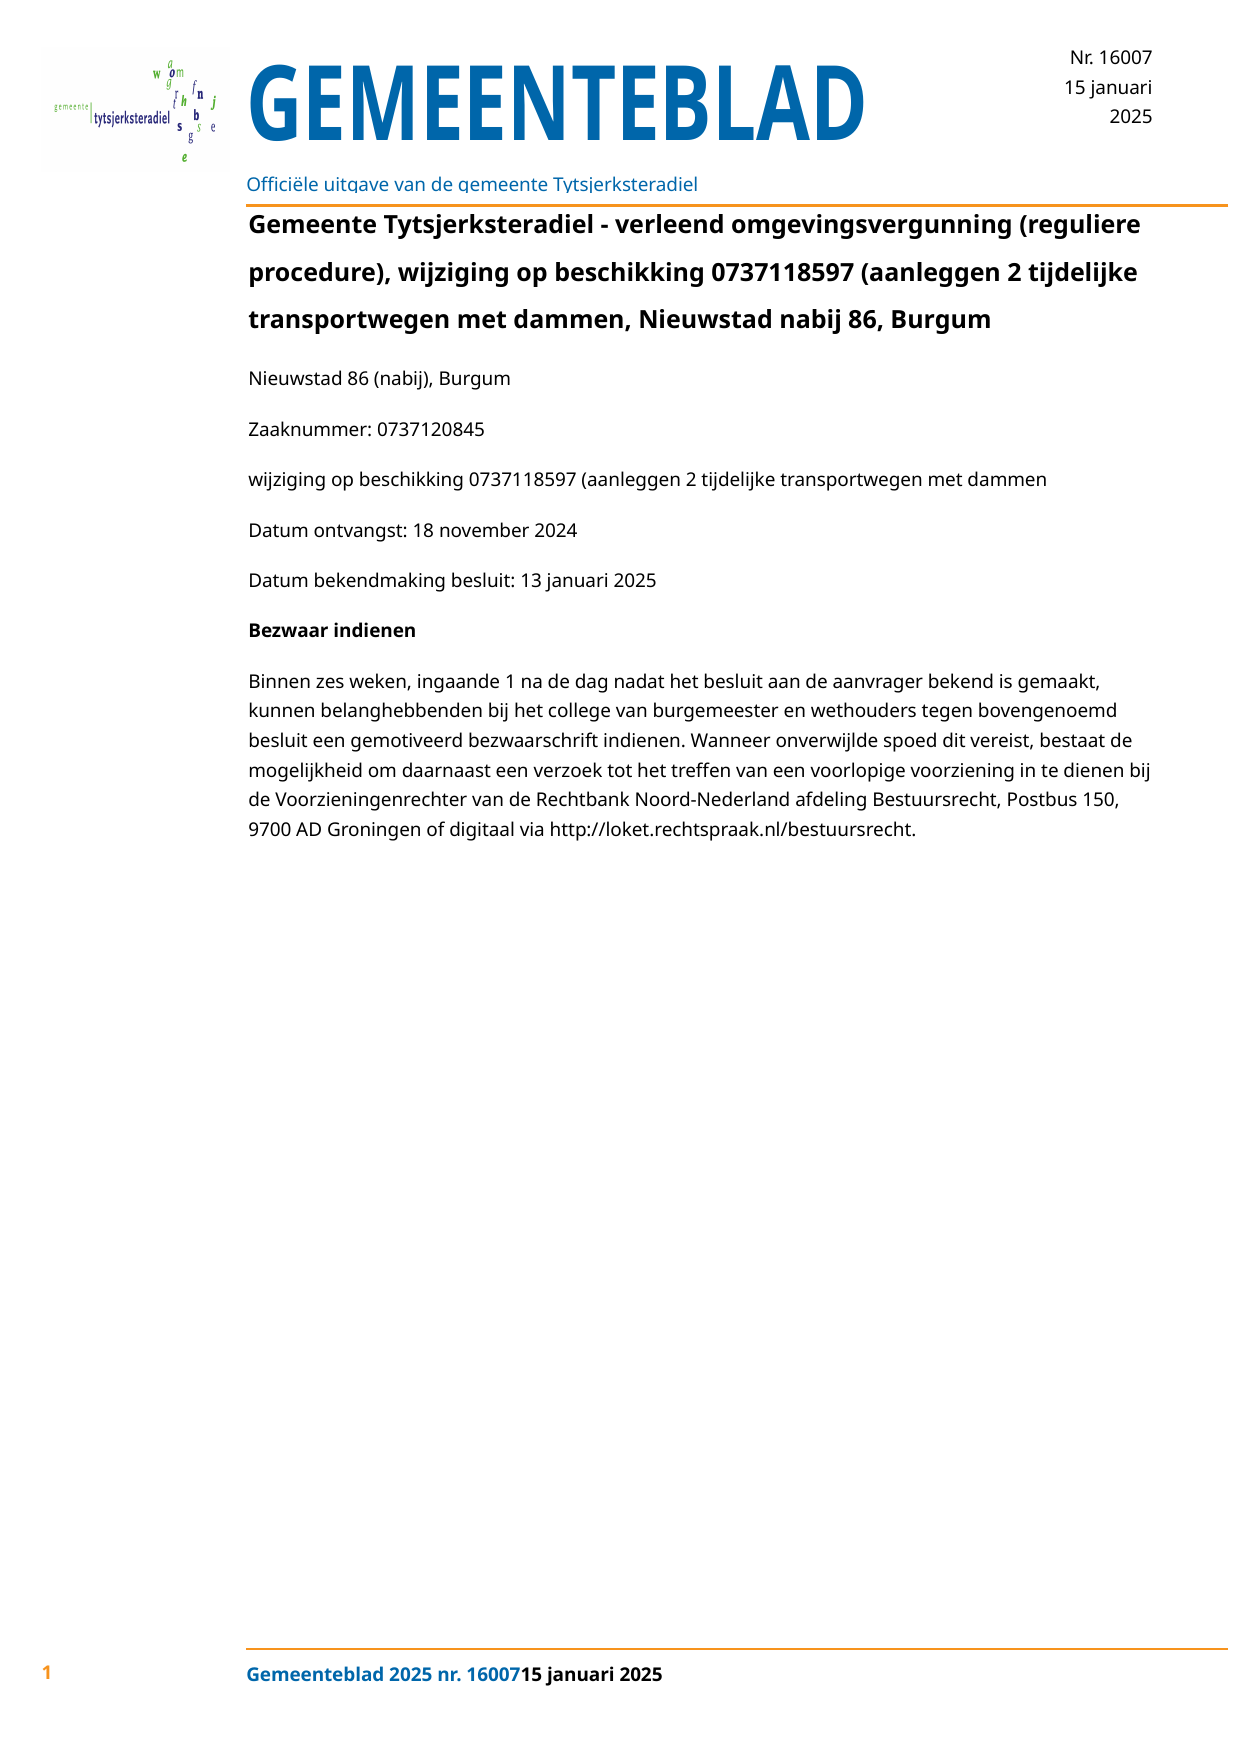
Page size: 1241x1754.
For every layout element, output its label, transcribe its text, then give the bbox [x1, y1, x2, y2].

text Nieuwstad 86 (nabij), Burgum [248, 366, 1152, 391]
text wijziging op beschikking 0737118597 (aanleggen 2 tijdelijke transportwegen met dammen [248, 466, 1152, 492]
text Datum bekendmaking besluit: 13 januari 2025 [248, 567, 1152, 593]
text Bezwaar indienen [248, 618, 1152, 643]
picture [41, 47, 231, 172]
text Binnen zes weken, ingaande 1 na de dag nadat het besluit aan de aanvrager bekend is gemaakt, kunnen belanghebbenden bij het college van burgemeester en wethouders tegen bovengenoemd besluit een gemotiveerd bezwaarschrift indienen. Wanneer onverwijlde spoed dit vereist, bestaat de mogelijkheid om daarnaast een verzoek tot het treffen van een voorlopige voorziening in te dienen bij de Voorzieningenrechter van de Rechtbank Noord-Nederland afdeling Bestuursrecht, Postbus 150, 9700 AD Groningen of digitaal via http://loket.rechtspraak.nl/bestuursrecht. [248, 668, 1152, 842]
text Gemeente Tytsjerksteradiel - verleend omgevingsvergunning (reguliere procedure), wijziging op beschikking 0737118597 (aanleggen 2 tijdelijke transportwegen met dammen, Nieuwstad nabij 86, Burgum [248, 207, 1152, 336]
text Datum ontvangst: 18 november 2024 [248, 517, 1152, 542]
text Zaaknummer: 0737120845 [248, 416, 1152, 442]
